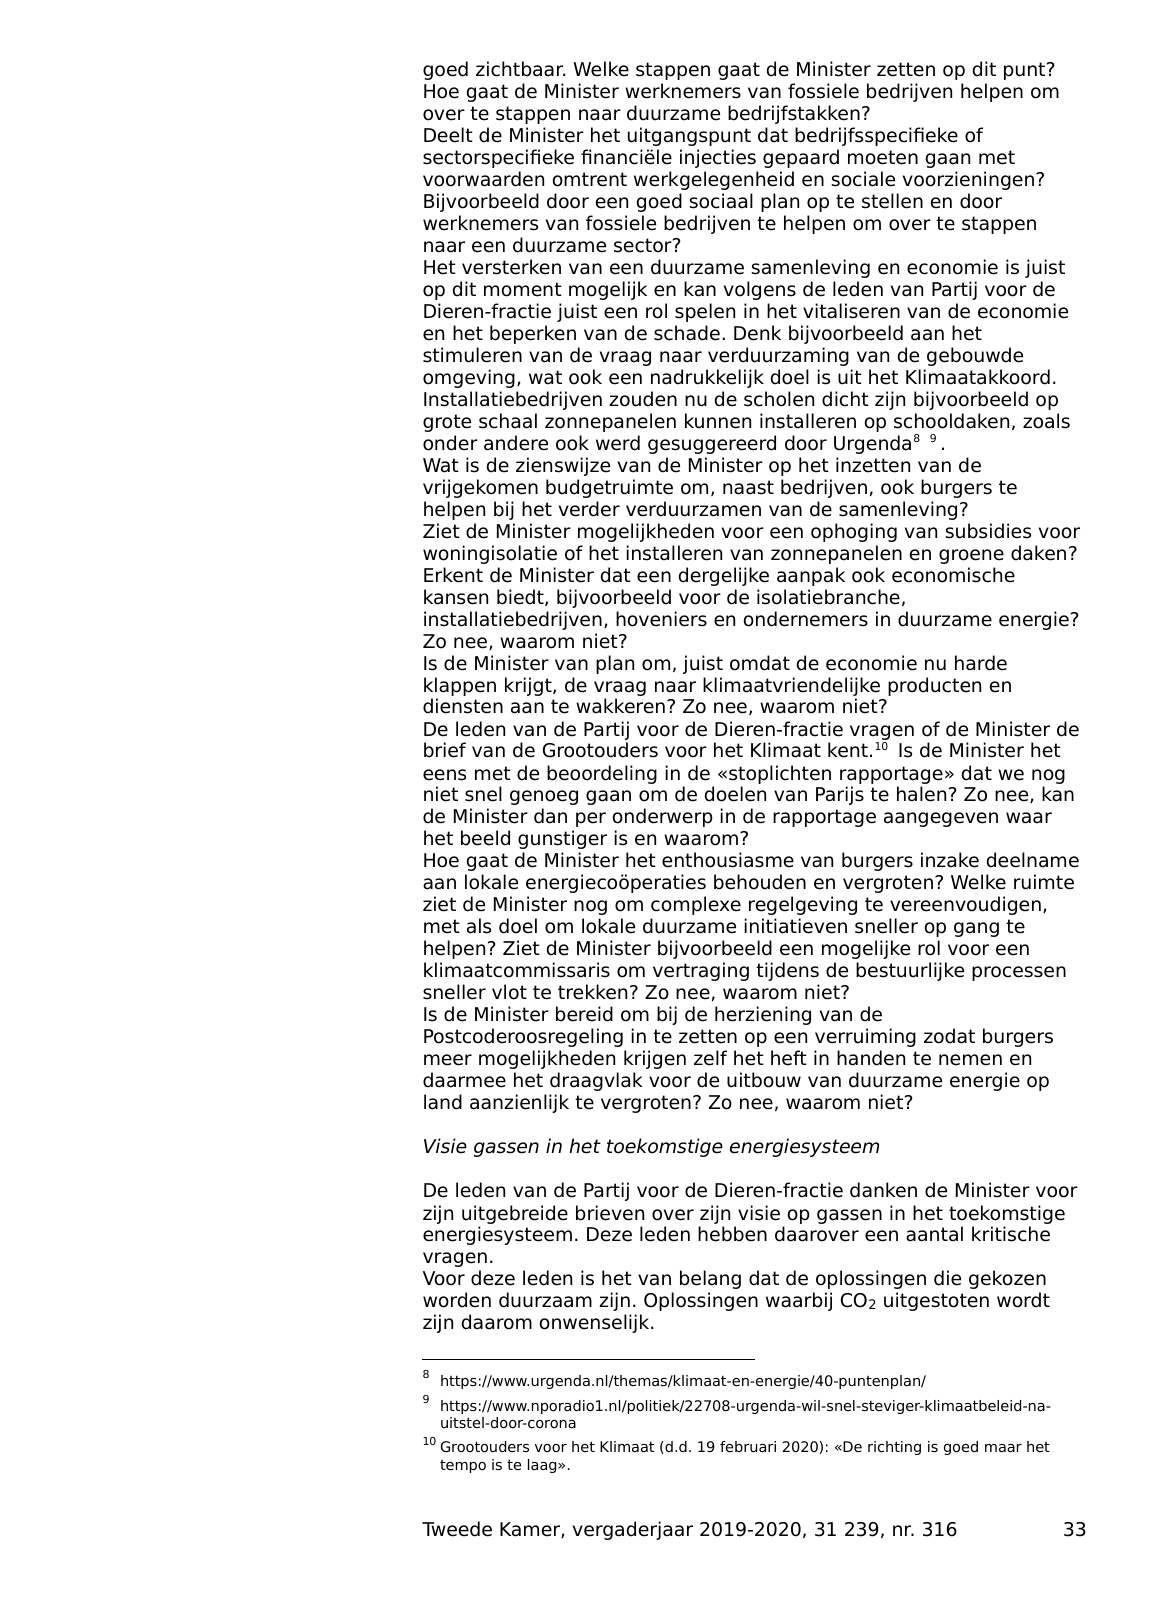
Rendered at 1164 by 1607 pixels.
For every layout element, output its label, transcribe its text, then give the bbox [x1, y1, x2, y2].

text Ziet de Minister mogelijkheden voor een ophoging van subsidies voor woningisolatie of het installeren van zonnepanelen en groene daken? Erkent de Minister dat een dergelijke aanpak ook economische kansen biedt, bijvoorbeeld voor de isolatiebranche, installatiebedrijven, hoveniers en ondernemers in duurzame energie? Zo nee, waarom niet? [422, 521, 1087, 652]
subtitle Visie gassen in het toekomstige energiesysteem [422, 1136, 1087, 1158]
text Is de Minister bereid om bij de herziening van de Postcoderoosregeling in te zetten op een verruiming zodat burgers meer mogelijkheden krijgen zelf het heft in handen te nemen en daarmee het draagvlak voor de uitbouw van duurzame energie op land aanzienlijk te vergroten? Zo nee, waarom niet? [422, 1004, 1087, 1114]
text Deelt de Minister het uitgangspunt dat bedrijfsspecifieke of sectorspecifieke financiële injecties gepaard moeten gaan met voorwaarden omtrent werkgelegenheid en sociale voorzieningen? Bijvoorbeeld door een goed sociaal plan op te stellen en door werknemers van fossiele bedrijven te helpen om over te stappen naar een duurzame sector? [422, 125, 1087, 257]
text https://www.urgenda.nl/themas/klimaat-en-energie/40-puntenplan/ [422, 1368, 1087, 1391]
text Grootouders voor het Klimaat (d.d. 19 februari 2020): «De richting is goed maar het tempo is te laag». [422, 1435, 1087, 1474]
text Het versterken van een duurzame samenleving en economie is juist op dit moment mogelijk en kan volgens de leden van Partij voor de Dieren-fractie juist een rol spelen in het vitaliseren van de economie en het beperken van de schade. Denk bijvoorbeeld aan het stimuleren van de vraag naar verduurzaming van de gebouwde omgeving, wat ook een nadrukkelijk doel is uit het Klimaatakkoord. Installatiebedrijven zouden nu de scholen dicht zijn bijvoorbeeld op grote schaal zonnepanelen kunnen installeren op schooldaken, zoals onder andere ook werd gesuggereerd door Urgenda . [422, 257, 1087, 455]
text Hoe gaat de Minister het enthousiasme van burgers inzake deelname aan lokale energiecoöperaties behouden en vergroten? Welke ruimte ziet de Minister nog om complexe regelgeving te vereenvoudigen, met als doel om lokale duurzame initiatieven sneller op gang te helpen? Ziet de Minister bijvoorbeeld een mogelijke rol voor een klimaatcommissaris om vertraging tijdens de bestuurlijke processen sneller vlot te trekken? Zo nee, waarom niet? [422, 850, 1087, 1004]
text goed zichtbaar. Welke stappen gaat de Minister zetten op dit punt? Hoe gaat de Minister werknemers van fossiele bedrijven helpen om over te stappen naar duurzame bedrijfstakken? [422, 59, 1087, 125]
text Voor deze leden is het van belang dat de oplossingen die gekozen worden duurzaam zijn. Oplossingen waarbij CO2 uitgestoten wordt zijn daarom onwenselijk. [422, 1268, 1087, 1334]
text Is de Minister van plan om, juist omdat de economie nu harde klappen krijgt, de vraag naar klimaatvriendelijke producten en diensten aan te wakkeren? Zo nee, waarom niet? [422, 652, 1087, 718]
text De leden van de Partij voor de Dieren-fractie danken de Minister voor zijn uitgebreide brieven over zijn visie op gassen in het toekomstige energiesysteem. Deze leden hebben daarover een aantal kritische vragen. [422, 1180, 1087, 1268]
text Wat is de zienswijze van de Minister op het inzetten van de vrijgekomen budgetruimte om, naast bedrijven, ook burgers te helpen bij het verder verduurzamen van de samenleving? [422, 455, 1087, 521]
text De leden van de Partij voor de Dieren-fractie vragen of de Minister de brief van de Grootouders voor het Klimaat kent. Is de Minister het eens met de beoordeling in de «stoplichten rapportage» dat we nog niet snel genoeg gaan om de doelen van Parijs te halen? Zo nee, kan de Minister dan per onderwerp in de rapportage aangegeven waar het beeld gunstiger is en waarom? [422, 718, 1087, 850]
text https://www.nporadio1.nl/politiek/22708-urgenda-wil-snel-steviger-klimaatbeleid-na-uitstel-door-corona [422, 1393, 1087, 1432]
